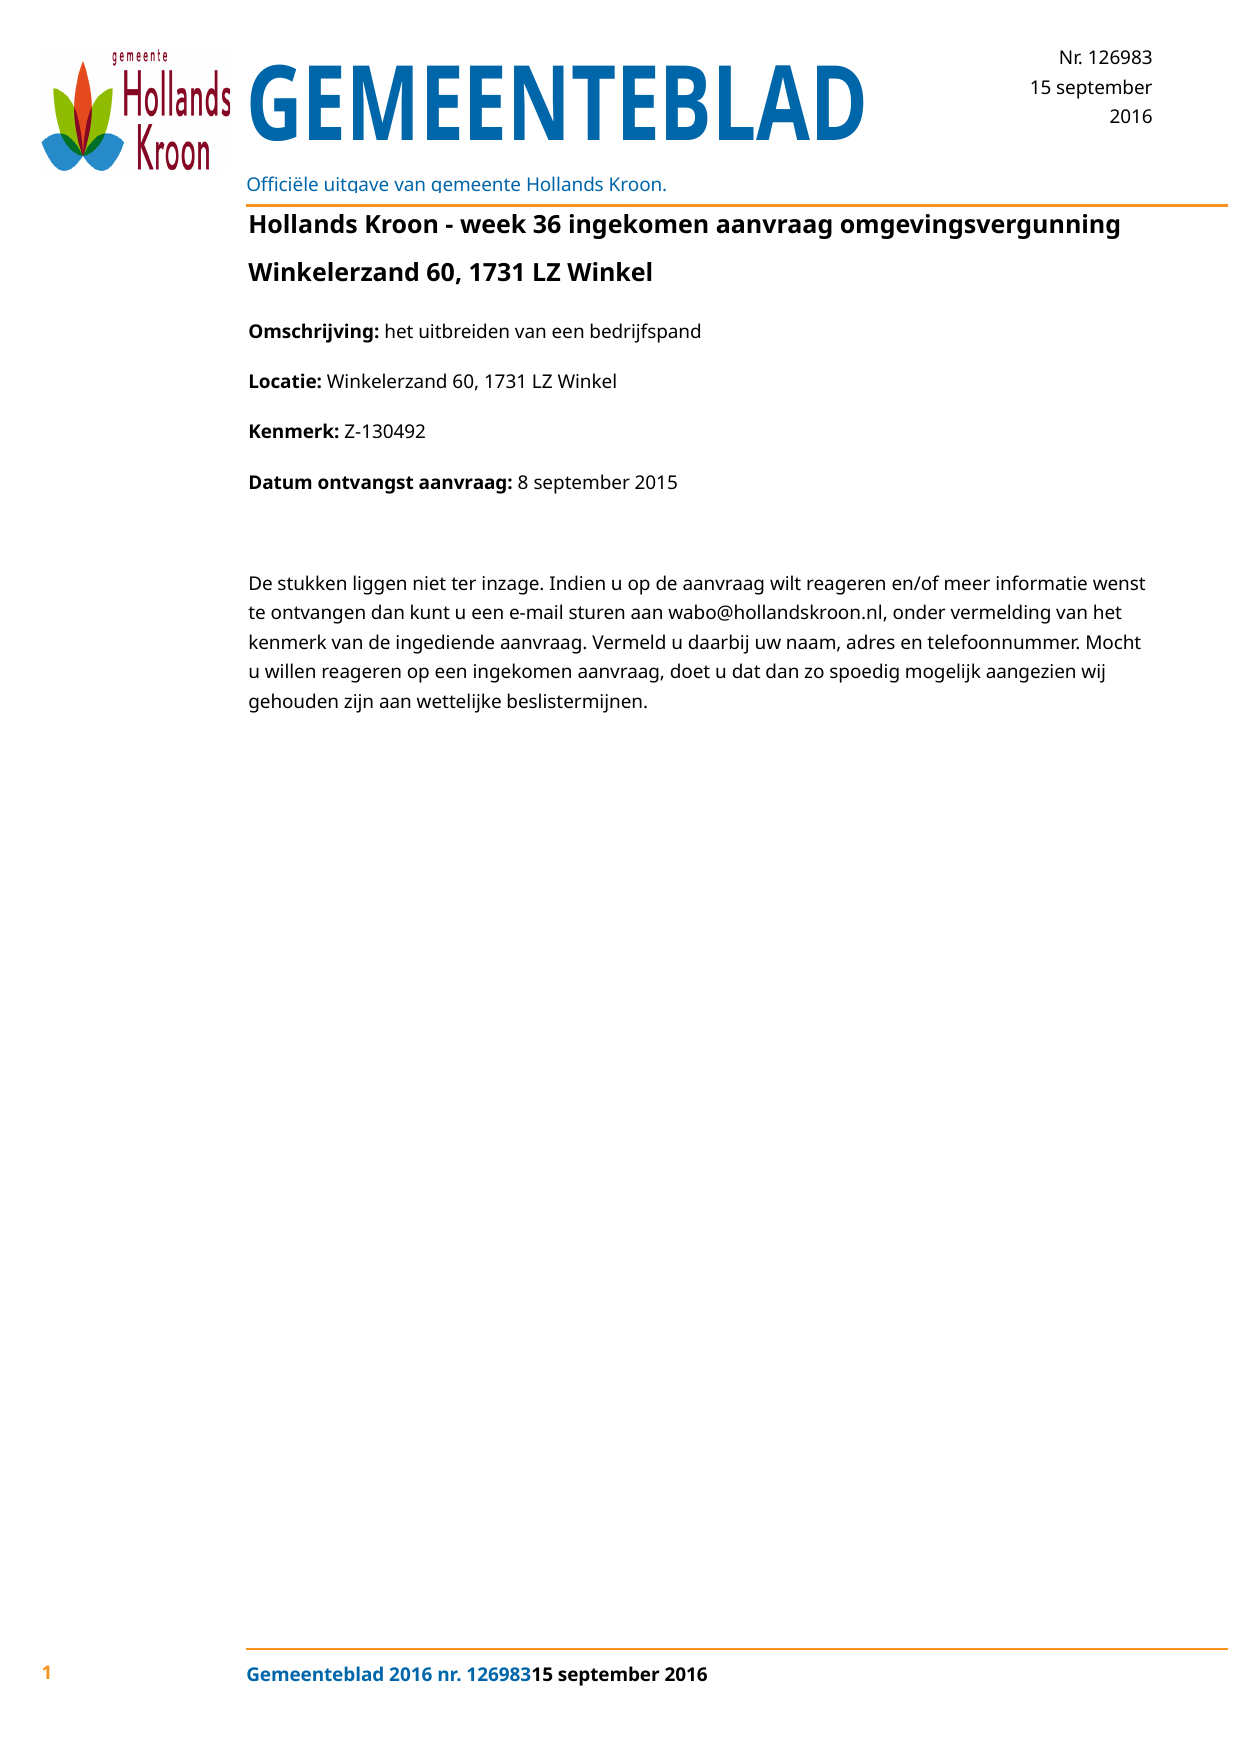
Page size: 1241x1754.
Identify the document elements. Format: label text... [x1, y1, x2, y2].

text Omschrijving: het uitbreiden van een bedrijfspand [248, 318, 1152, 344]
text Kenmerk: Z-130492 [248, 419, 1152, 444]
text Hollands Kroon - week 36 ingekomen aanvraag omgevingsvergunning Winkelerzand 60, 1731 LZ Winkel [248, 207, 1152, 288]
text Locatie: Winkelerzand 60, 1731 LZ Winkel [248, 368, 1152, 394]
picture [41, 47, 231, 172]
text Datum ontvangst aanvraag: 8 september 2015 [248, 469, 1152, 495]
text De stukken liggen niet ter inzage. Indien u op de aanvraag wilt reageren en/of meer informatie wenst te ontvangen dan kunt u een e-mail sturen aan wabo@hollandskroon.nl, onder vermelding van het kenmerk van de ingediende aanvraag. Vermeld u daarbij uw naam, adres en telefoonnummer. Mocht u willen reageren op een ingekomen aanvraag, doet u dat dan zo spoedig mogelijk aangezien wij gehouden zijn aan wettelijke beslistermijnen. [248, 570, 1152, 714]
